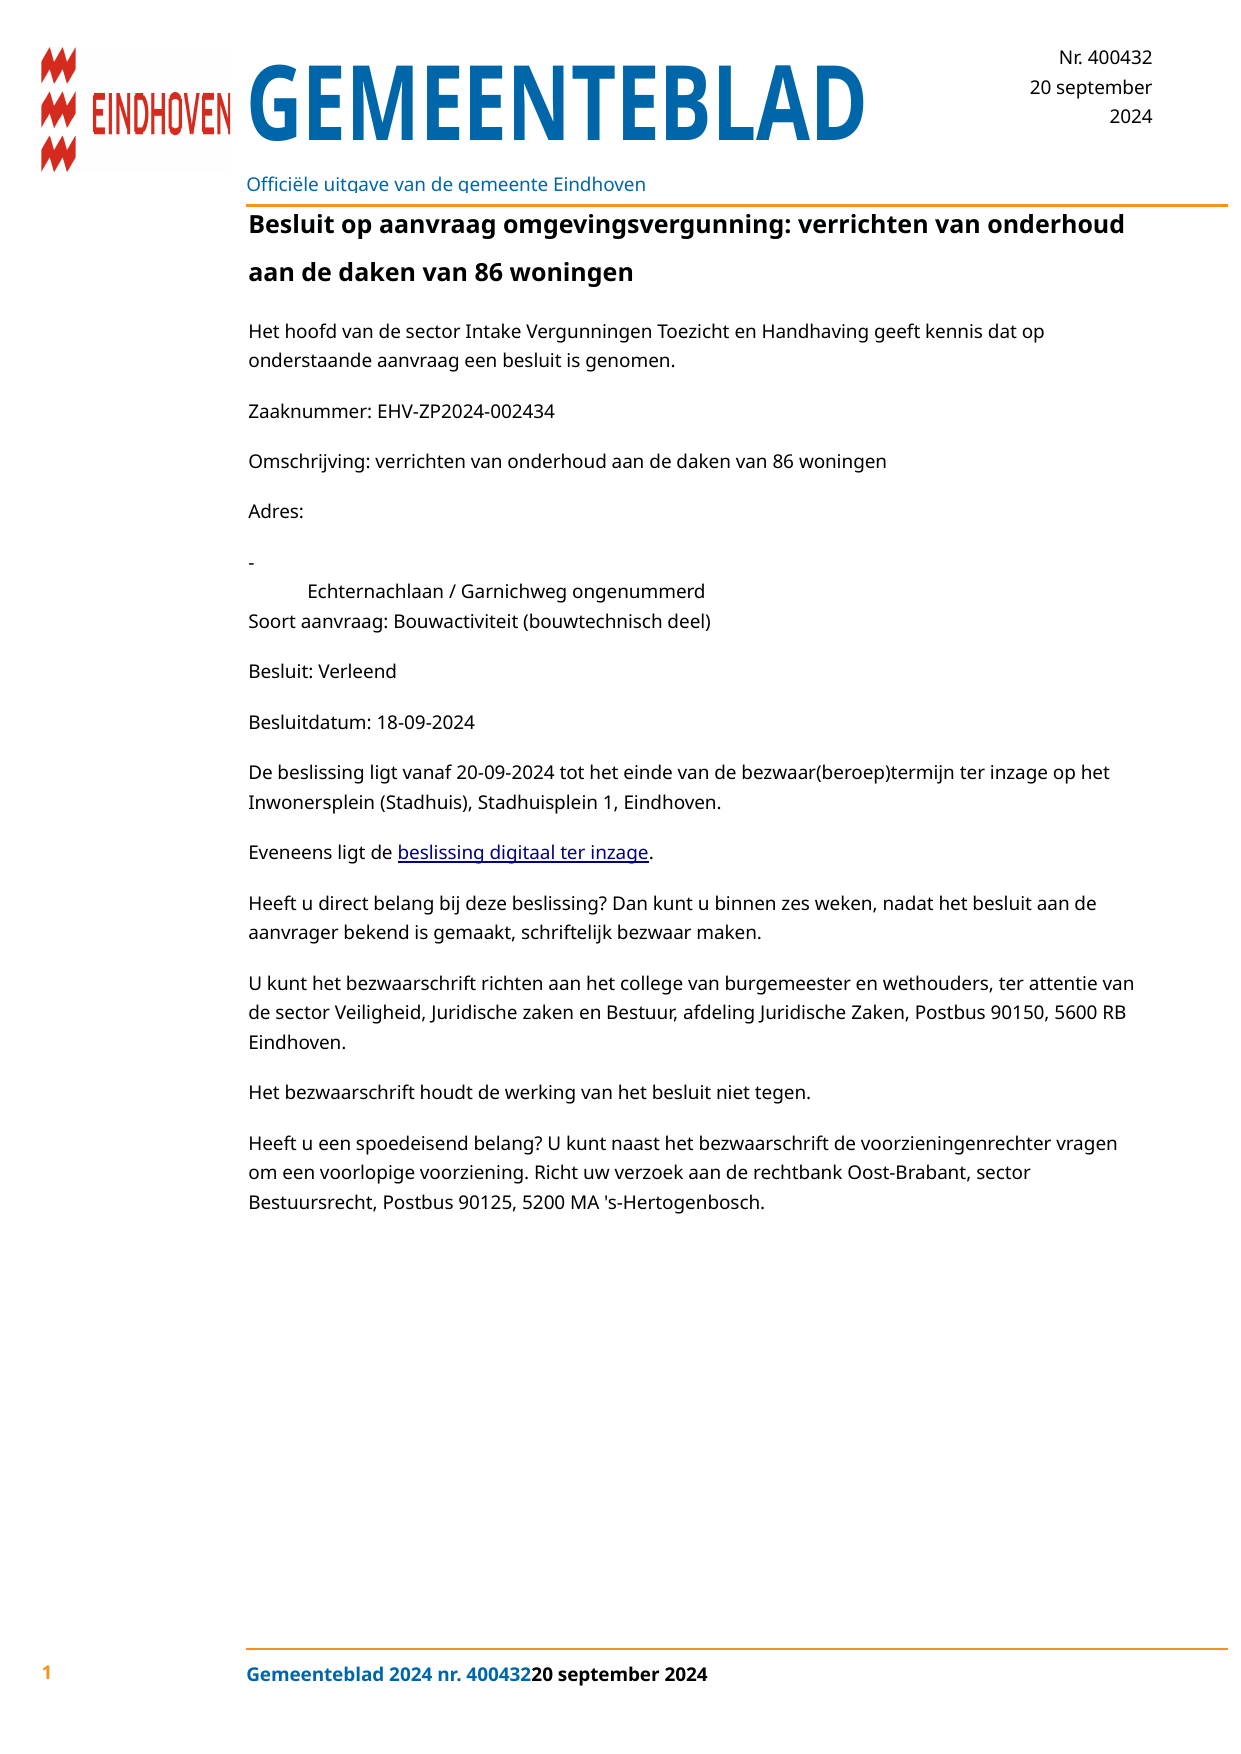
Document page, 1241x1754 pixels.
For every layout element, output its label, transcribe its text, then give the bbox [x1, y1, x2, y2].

text Het bezwaarschrift houdt de werking van het besluit niet tegen. [248, 1079, 1152, 1105]
text Zaaknummer: EHV-ZP2024-002434 [248, 398, 1152, 424]
text Besluit: Verleend [248, 659, 1152, 684]
text Soort aanvraag: Bouwactiviteit (bouwtechnisch deel) [248, 608, 1152, 634]
text Besluitdatum: 18-09-2024 [248, 709, 1152, 735]
picture [41, 47, 231, 172]
text Het hoofd van de sector Intake Vergunningen Toezicht en Handhaving geeft kennis dat op onderstaande aanvraag een besluit is genomen. [248, 318, 1152, 373]
text Eveneens ligt de beslissing digitaal ter inzage. [248, 839, 1152, 865]
text Besluit op aanvraag omgevingsvergunning: verrichten van onderhoud aan de daken van 86 woningen [248, 207, 1152, 288]
text De beslissing ligt vanaf 20-09-2024 tot het einde van de bezwaar(beroep)termijn ter inzage op het Inwonersplein (Stadhuis), Stadhuisplein 1, Eindhoven. [248, 759, 1152, 815]
text Omschrijving: verrichten van onderhoud aan de daken van 86 woningen [248, 448, 1152, 474]
text U kunt het bezwaarschrift richten aan het college van burgemeester en wethouders, ter attentie van de sector Veiligheid, Juridische zaken en Bestuur, afdeling Juridische Zaken, Postbus 90150, 5600 RB Eindhoven. [248, 970, 1152, 1055]
text Heeft u direct belang bij deze beslissing? Dan kunt u binnen zes weken, nadat het besluit aan de aanvrager bekend is gemaakt, schriftelijk bezwaar maken. [248, 890, 1152, 945]
text Heeft u een spoedeisend belang? U kunt naast het bezwaarschrift de voorzieningenrechter vragen om een voorlopige voorziening. Richt uw verzoek aan de rechtbank Oost-Brabant, sector Bestuursrecht, Postbus 90125, 5200 MA 's-Hertogenbosch. [248, 1130, 1152, 1215]
list Echternachlaan / Garnichweg ongenummerd [248, 579, 1152, 604]
text Adres: [248, 499, 1152, 524]
